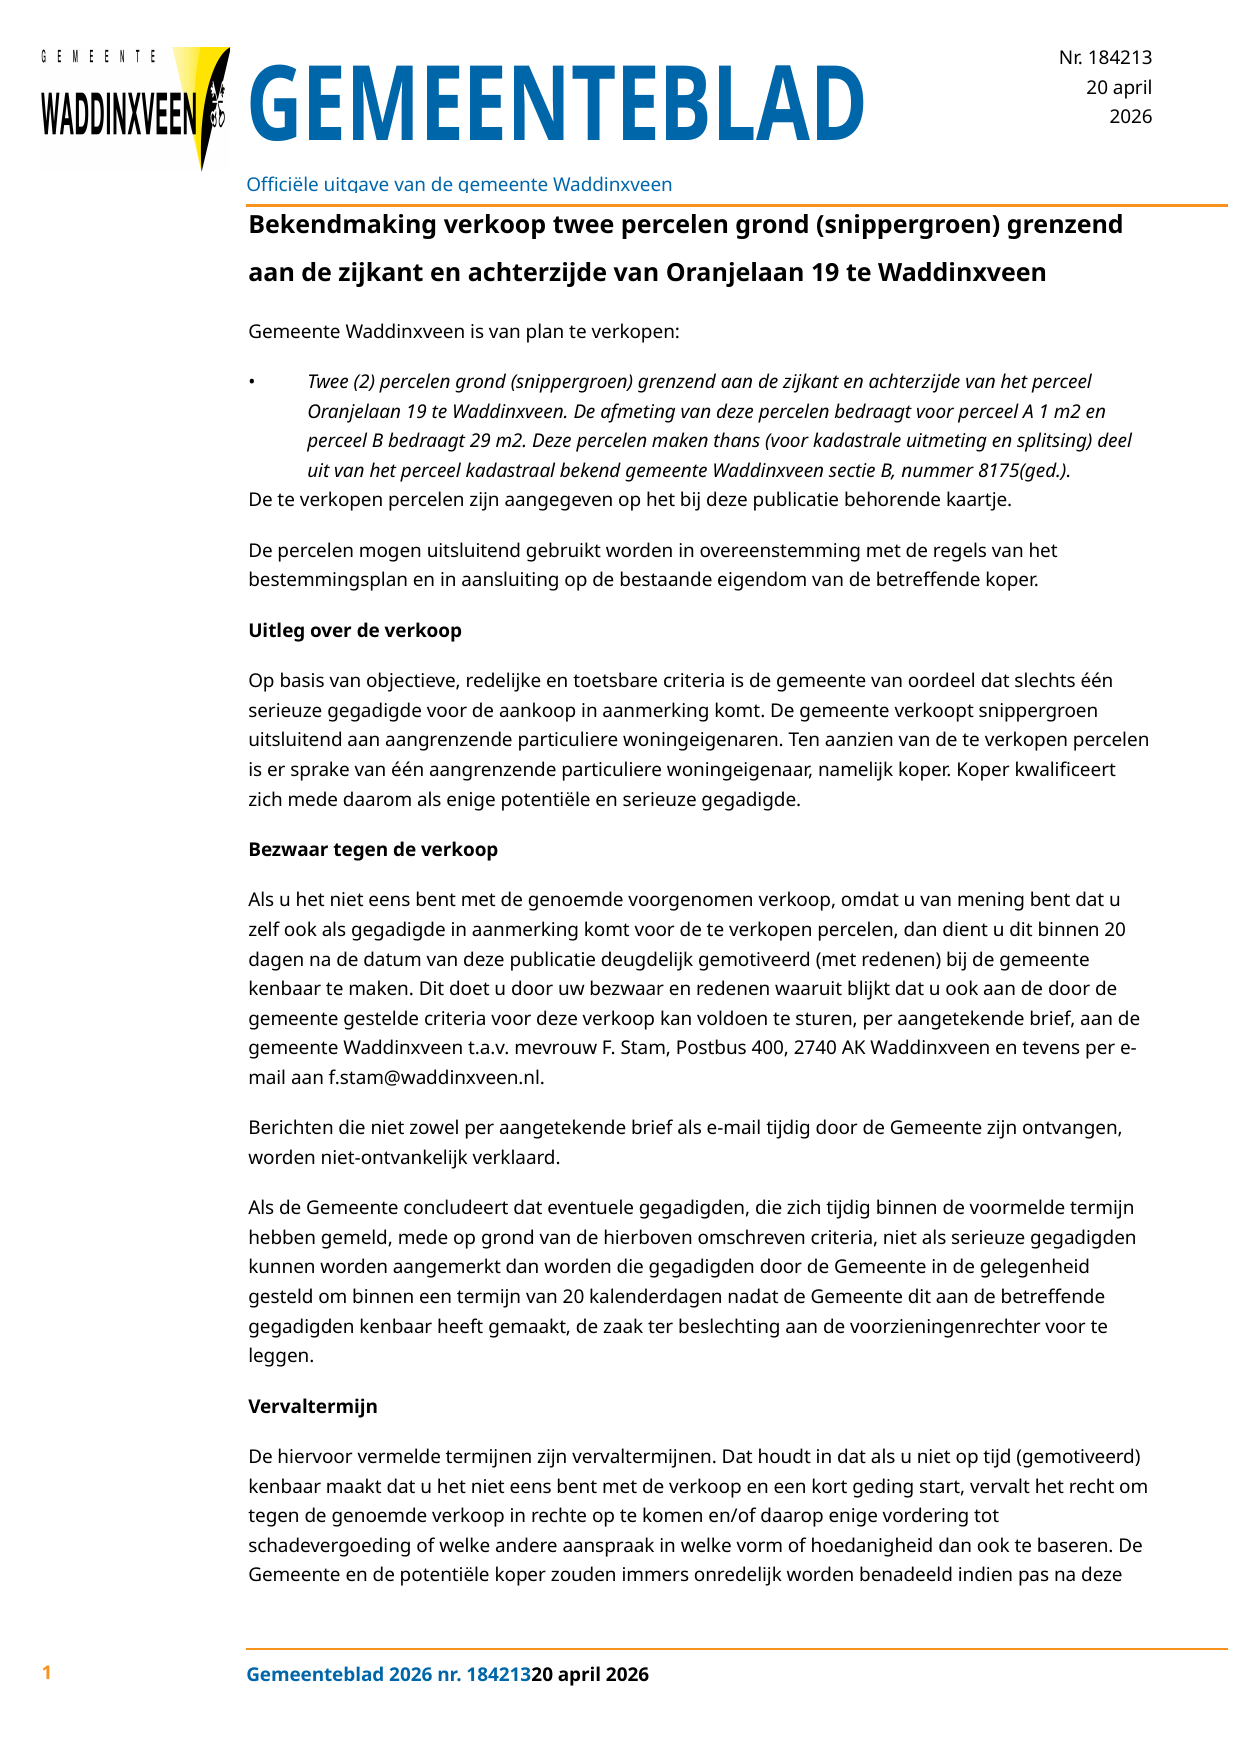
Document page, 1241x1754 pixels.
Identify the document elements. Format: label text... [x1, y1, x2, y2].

text Als de Gemeente concludeert dat eventuele gegadigden, die zich tijdig binnen de voormelde termijn hebben gemeld, mede op grond van de hierboven omschreven criteria, niet als serieuze gegadigden kunnen worden aangemerkt dan worden die gegadigden door de Gemeente in de gelegenheid gesteld om binnen een termijn van 20 kalenderdagen nadat de Gemeente dit aan de betreffende gegadigden kenbaar heeft gemaakt, de zaak ter beslechting aan de voorzieningenrechter voor te leggen. [248, 1194, 1152, 1368]
text Berichten die niet zowel per aangetekende brief als e-mail tijdig door de Gemeente zijn ontvangen, worden niet-ontvankelijk verklaard. [248, 1114, 1152, 1170]
text Gemeente Waddinxveen is van plan te verkopen: [248, 318, 1152, 344]
text De percelen mogen uitsluitend gebruikt worden in overeenstemming met de regels van het bestemmingsplan en in aansluiting op de bestaande eigendom van de betreffende koper. [248, 537, 1152, 592]
picture [41, 47, 231, 172]
text Bekendmaking verkoop twee percelen grond (snippergroen) grenzend aan de zijkant en achterzijde van Oranjelaan 19 te Waddinxveen [248, 207, 1152, 288]
text De hiervoor vermelde termijnen zijn vervaltermijnen. Dat houdt in dat als u niet op tijd (gemotiveerd) kenbaar maakt dat u het niet eens bent met de verkoop en een kort geding start, vervalt het recht om tegen de genoemde verkoop in rechte op te komen en/of daarop enige vordering tot schadevergoeding of welke andere aanspraak in welke vorm of hoedanigheid dan ook te baseren. De Gemeente en de potentiële koper zouden immers onredelijk worden benadeeld indien pas na deze [248, 1443, 1152, 1587]
text Op basis van objectieve, redelijke en toetsbare criteria is de gemeente van oordeel dat slechts één serieuze gegadigde voor de aankoop in aanmerking komt. De gemeente verkoopt snippergroen uitsluitend aan aangrenzende particuliere woningeigenaren. Ten aanzien van de te verkopen percelen is er sprake van één aangrenzende particuliere woningeigenaar, namelijk koper. Koper kwalificeert zich mede daarom als enige potentiële en serieuze gegadigde. [248, 667, 1152, 812]
text De te verkopen percelen zijn aangegeven op het bij deze publicatie behorende kaartje. [248, 487, 1152, 512]
text Als u het niet eens bent met de genoemde voorgenomen verkoop, omdat u van mening bent dat u zelf ook als gegadigde in aanmerking komt voor de te verkopen percelen, dan dient u dit binnen 20 dagen na de datum van deze publicatie deugdelijk gemotiveerd (met redenen) bij de gemeente kenbaar te maken. Dit doet u door uw bezwaar en redenen waaruit blijkt dat u ook aan de door de gemeente gestelde criteria voor deze verkoop kan voldoen te sturen, per aangetekende brief, aan de gemeente Waddinxveen t.a.v. mevrouw F. Stam, Postbus 400, 2740 AK Waddinxveen en tevens per e-mail aan f.stam@waddinxveen.nl. [248, 887, 1152, 1090]
text Uitleg over de verkoop [248, 617, 1152, 643]
text Vervaltermijn [248, 1393, 1152, 1419]
list Twee (2) percelen grond (snippergroen) grenzend aan de zijkant en achterzijde van het perceel Oranjelaan 19 te Waddinxveen. De afmeting van deze percelen bedraagt voor perceel A 1 m2 en perceel B bedraagt 29 m2. Deze percelen maken thans (voor kadastrale uitmeting en splitsing) deel uit van het perceel kadastraal bekend gemeente Waddinxveen sectie B, nummer 8175(ged.). [248, 368, 1152, 483]
text Bezwaar tegen de verkoop [248, 836, 1152, 862]
